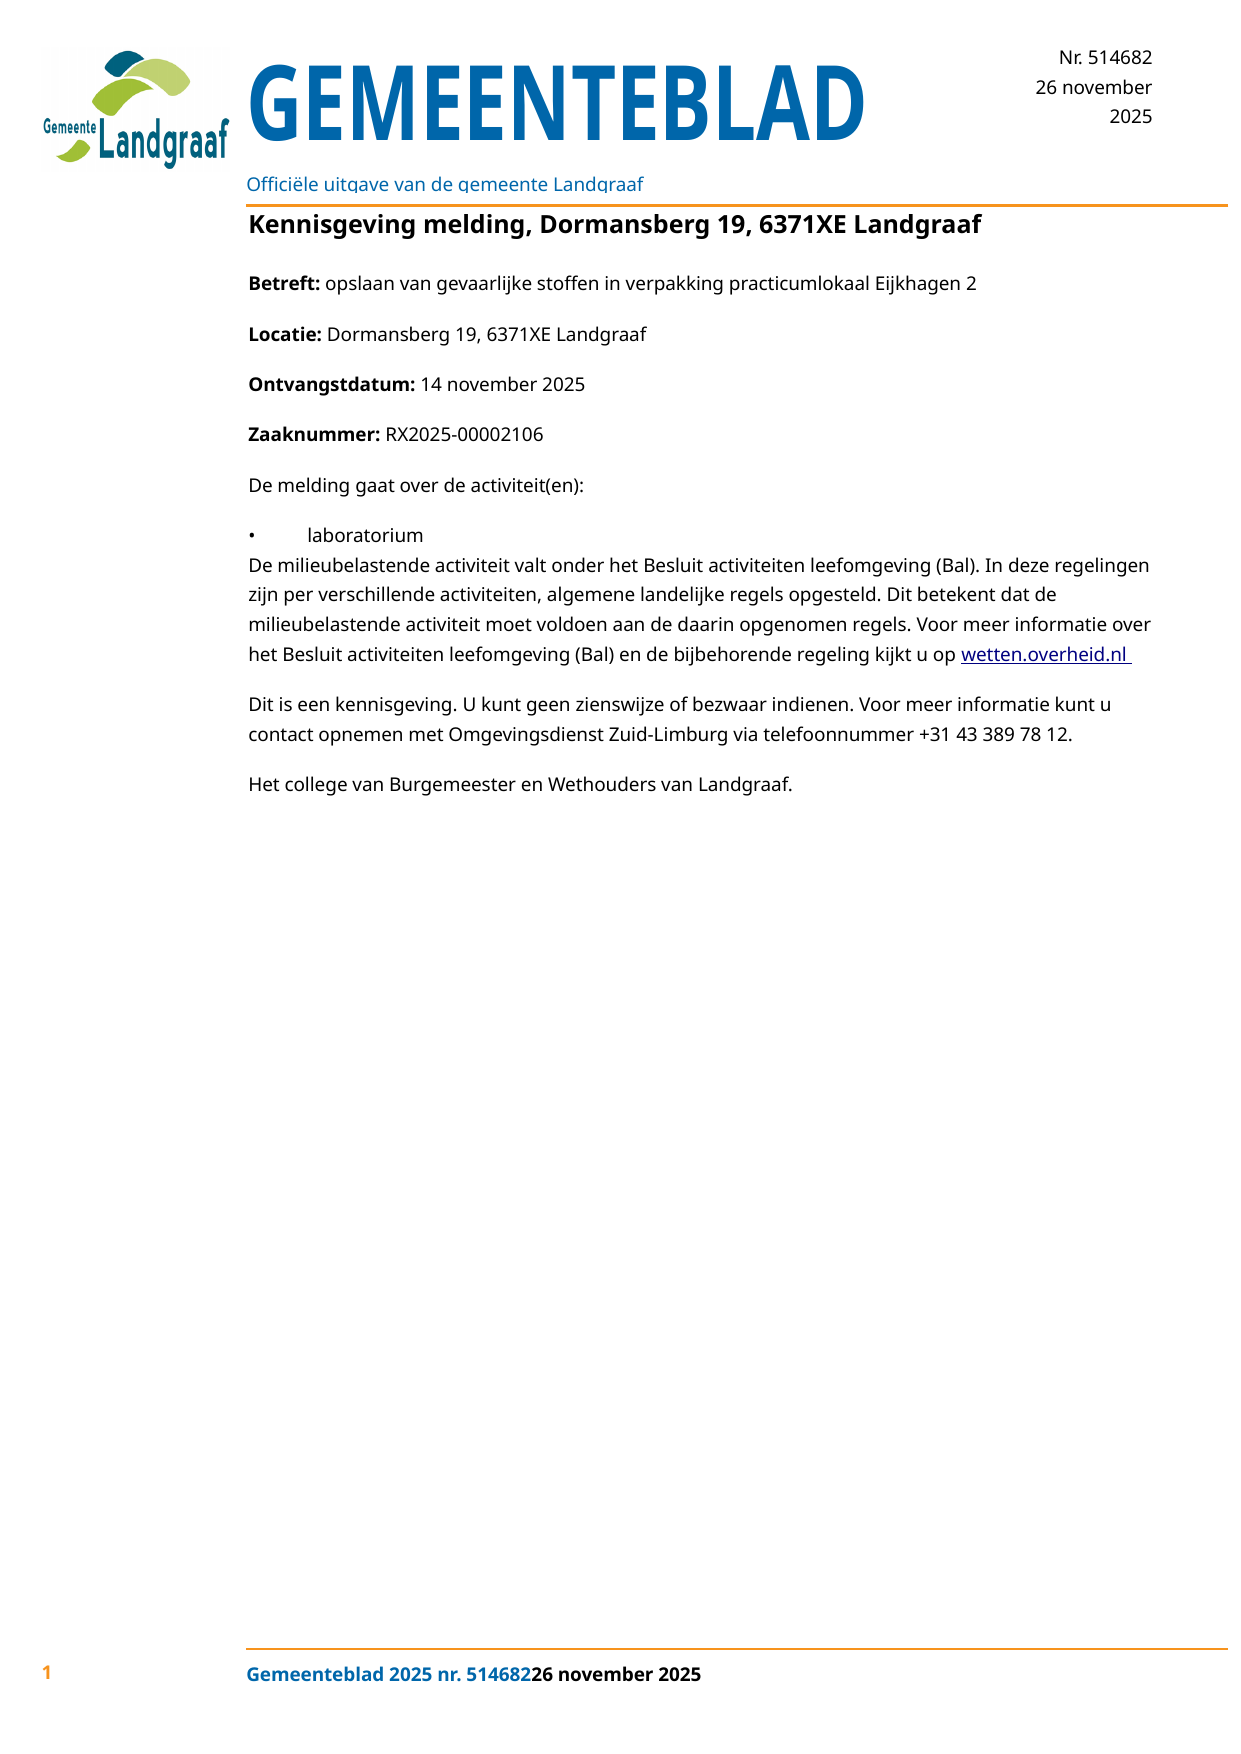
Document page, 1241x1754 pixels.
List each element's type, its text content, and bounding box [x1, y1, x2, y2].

text De melding gaat over de activiteit(en): [248, 472, 1152, 498]
text Betreft: opslaan van gevaarlijke stoffen in verpakking practicumlokaal Eijkhagen 2 [248, 270, 1152, 296]
text De milieubelastende activiteit valt onder het Besluit activiteiten leefomgeving (Bal). In deze regelingen zijn per verschillende activiteiten, algemene landelijke regels opgesteld. Dit betekent dat de milieubelastende activiteit moet voldoen aan de daarin opgenomen regels. Voor meer informatie over het Besluit activiteiten leefomgeving (Bal) en de bijbehorende regeling kijkt u op wetten.overheid.nl [248, 552, 1152, 666]
list laboratorium [248, 522, 1152, 548]
text Locatie: Dormansberg 19, 6371XE Landgraaf [248, 321, 1152, 346]
picture [41, 47, 231, 172]
text Het college van Burgemeester en Wethouders van Landgraaf. [248, 771, 1152, 797]
text Kennisgeving melding, Dormansberg 19, 6371XE Landgraaf [248, 207, 1152, 241]
text Ontvangstdatum: 14 november 2025 [248, 371, 1152, 397]
text Dit is een kennisgeving. U kunt geen zienswijze of bezwaar indienen. Voor meer informatie kunt u contact opnemen met Omgevingsdienst Zuid-Limburg via telefoonnummer +31 43 389 78 12. [248, 691, 1152, 746]
text Zaaknummer: RX2025-00002106 [248, 422, 1152, 447]
